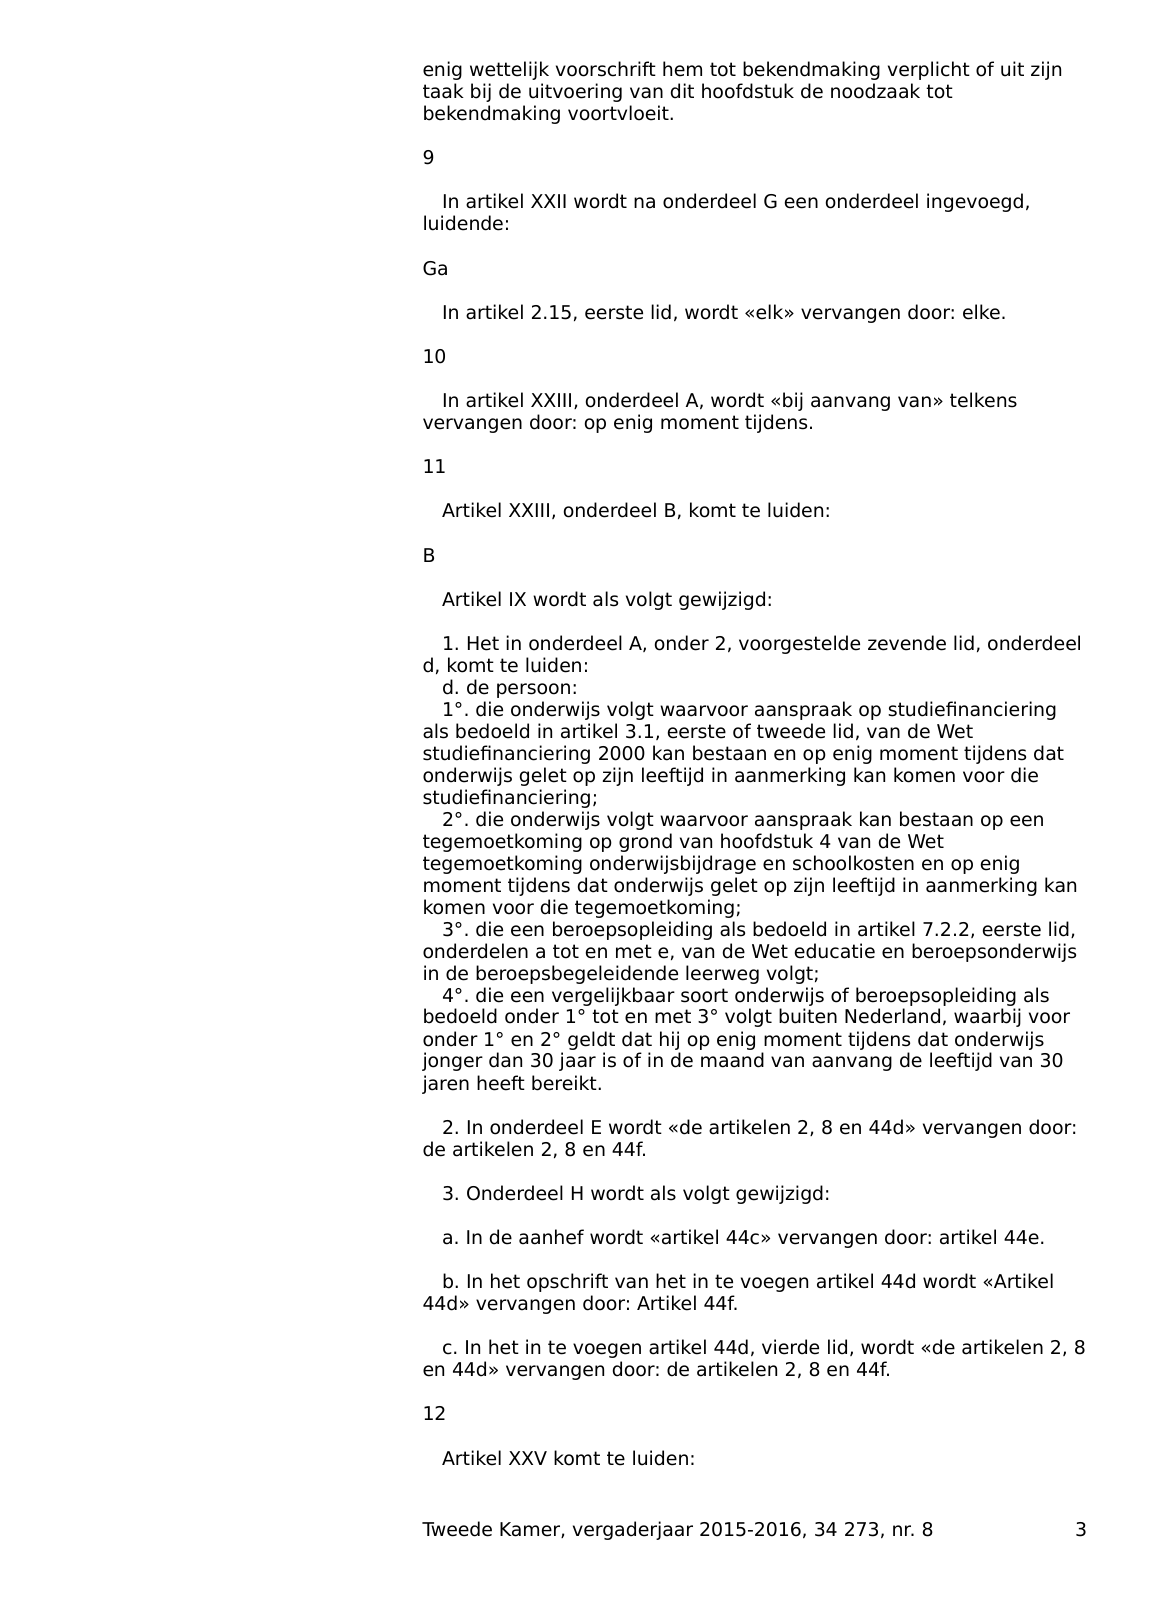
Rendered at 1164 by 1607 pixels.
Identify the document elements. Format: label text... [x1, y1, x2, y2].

text c. In het in te voegen artikel 44d, vierde lid, wordt «de artikelen 2, 8 en 44d» vervangen door: de artikelen 2, 8 en 44f. [422, 1337, 1087, 1381]
text Artikel IX wordt als volgt gewijzigd: [422, 589, 1087, 611]
text 2. In onderdeel E wordt «de artikelen 2, 8 en 44d» vervangen door: de artikelen 2, 8 en 44f. [422, 1117, 1087, 1161]
text Artikel XXV komt te luiden: [422, 1447, 1087, 1469]
text 4°. die een vergelijkbaar soort onderwijs of beroepsopleiding als bedoeld onder 1° tot en met 3° volgt buiten Nederland, waarbij voor onder 1° en 2° geldt dat hij op enig moment tijdens dat onderwijs jonger dan 30 jaar is of in de maand van aanvang de leeftijd van 30 jaren heeft bereikt. [422, 984, 1087, 1094]
subtitle 10 [422, 346, 1087, 368]
text d. de persoon: [422, 677, 1087, 699]
text 3. Onderdeel H wordt als volgt gewijzigd: [422, 1183, 1087, 1205]
text Artikel XXIII, onderdeel B, komt te luiden: [422, 500, 1087, 522]
text In artikel XXII wordt na onderdeel G een onderdeel ingevoegd, luidende: [422, 191, 1087, 235]
text 3°. die een beroepsopleiding als bedoeld in artikel 7.2.2, eerste lid, onderdelen a tot en met e, van de Wet educatie en beroepsonderwijs in de beroepsbegeleidende leerweg volgt; [422, 918, 1087, 984]
subtitle B [422, 544, 1087, 566]
text 1. Het in onderdeel A, onder 2, voorgestelde zevende lid, onderdeel d, komt te luiden: [422, 633, 1087, 677]
subtitle 11 [422, 456, 1087, 478]
subtitle 9 [422, 147, 1087, 169]
text a. In de aanhef wordt «artikel 44c» vervangen door: artikel 44e. [422, 1227, 1087, 1249]
text In artikel 2.15, eerste lid, wordt «elk» vervangen door: elke. [422, 302, 1087, 324]
text 1°. die onderwijs volgt waarvoor aanspraak op studiefinanciering als bedoeld in artikel 3.1, eerste of tweede lid, van de Wet studiefinanciering 2000 kan bestaan en op enig moment tijdens dat onderwijs gelet op zijn leeftijd in aanmerking kan komen voor die studiefinanciering; [422, 699, 1087, 809]
text 2°. die onderwijs volgt waarvoor aanspraak kan bestaan op een tegemoetkoming op grond van hoofdstuk 4 van de Wet tegemoetkoming onderwijsbijdrage en schoolkosten en op enig moment tijdens dat onderwijs gelet op zijn leeftijd in aanmerking kan komen voor die tegemoetkoming; [422, 809, 1087, 918]
text enig wettelijk voorschrift hem tot bekendmaking verplicht of uit zijn taak bij de uitvoering van dit hoofdstuk de noodzaak tot bekendmaking voortvloeit. [422, 59, 1087, 125]
subtitle Ga [422, 257, 1087, 279]
text b. In het opschrift van het in te voegen artikel 44d wordt «Artikel 44d» vervangen door: Artikel 44f. [422, 1271, 1087, 1315]
subtitle 12 [422, 1403, 1087, 1425]
text In artikel XXIII, onderdeel A, wordt «bij aanvang van» telkens vervangen door: op enig moment tijdens. [422, 390, 1087, 434]
